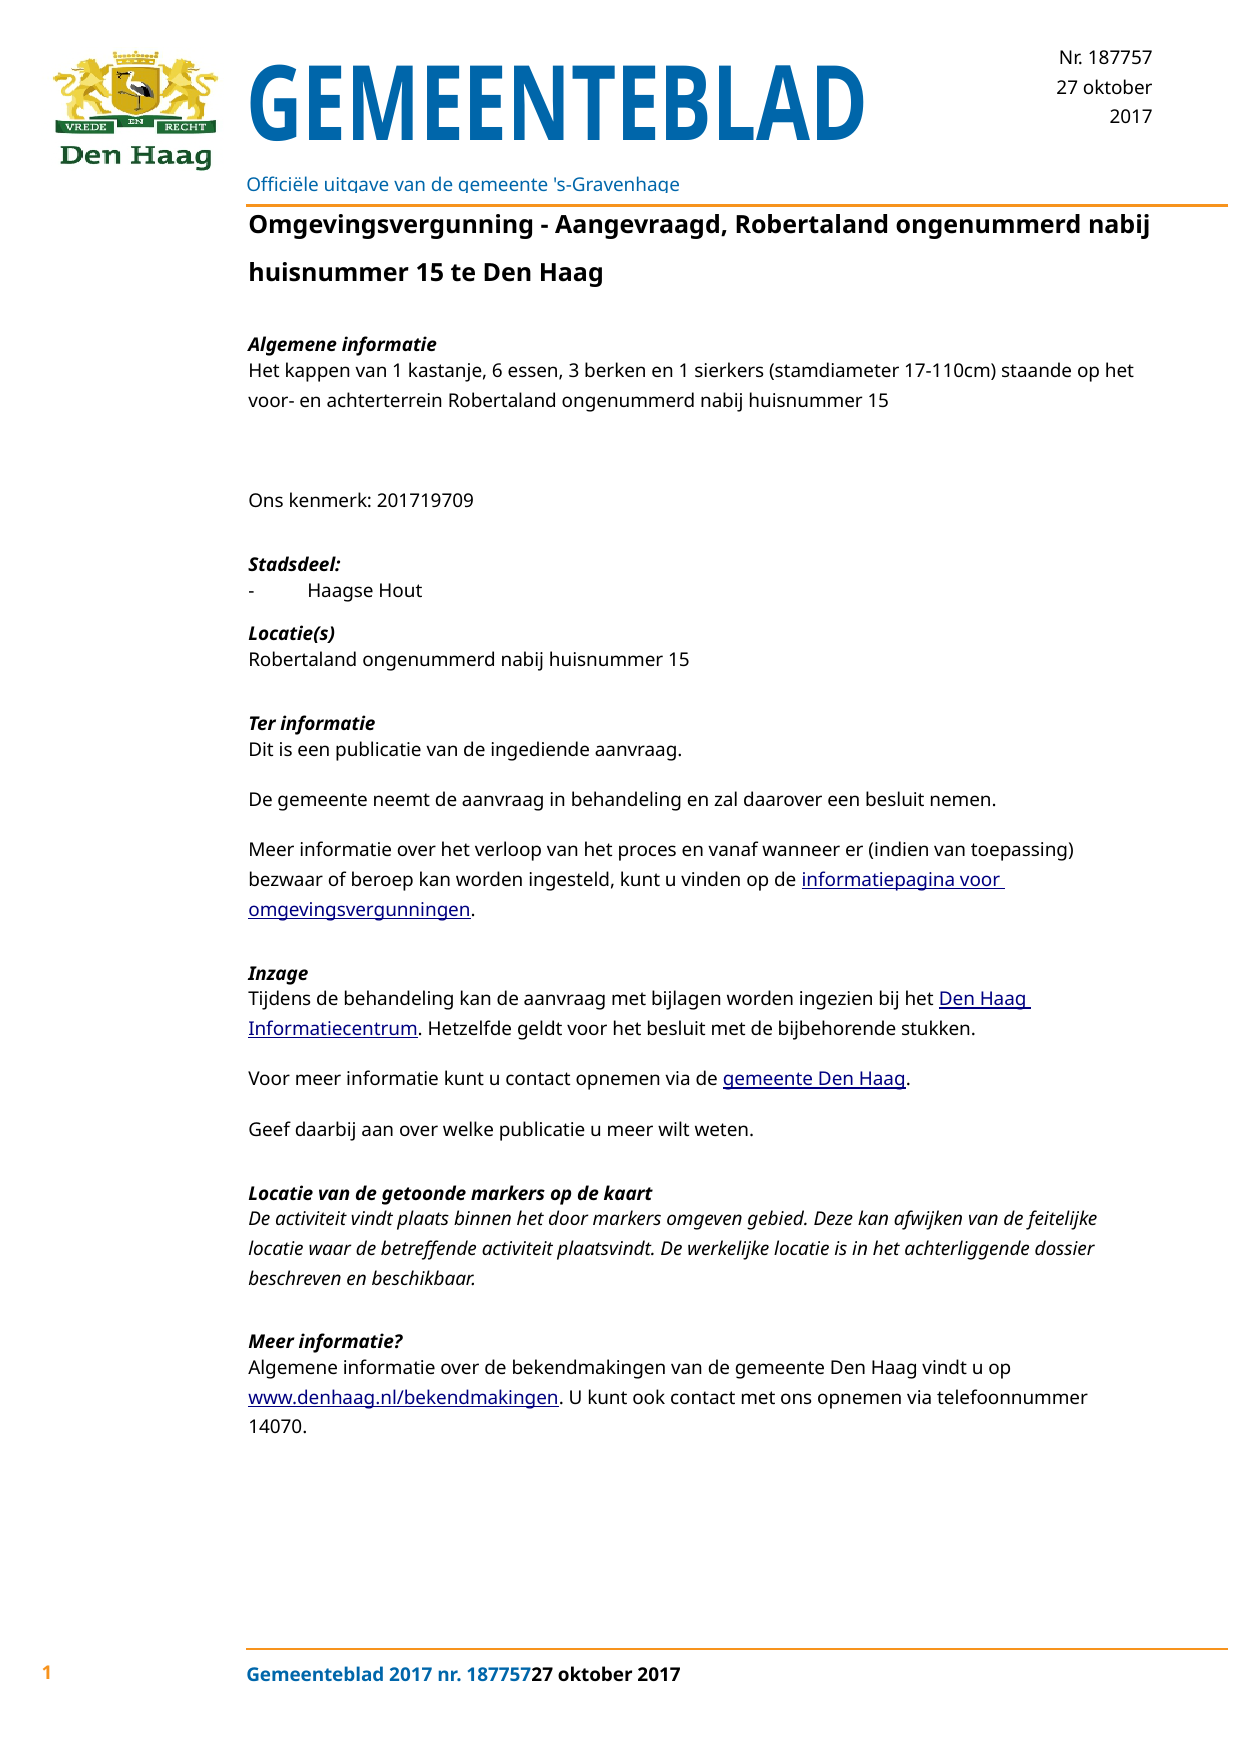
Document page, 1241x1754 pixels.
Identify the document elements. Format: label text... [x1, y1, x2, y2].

text De activiteit vindt plaats binnen het door markers omgeven gebied. Deze kan afwijken van de feitelijke locatie waar de betreffende activiteit plaatsvindt. De werkelijke locatie is in het achterliggende dossier beschreven en beschikbaar. [248, 1206, 1152, 1291]
text Meer informatie? [248, 1329, 1152, 1354]
text Inzage [248, 960, 1152, 986]
list Haagse Hout [248, 577, 1152, 603]
picture [41, 47, 231, 172]
text Algemene informatie over de bekendmakingen van de gemeente Den Haag vindt u op www.denhaag.nl/bekendmakingen. U kunt ook contact met ons opnemen via telefoonnummer 14070. [248, 1354, 1152, 1439]
text Locatie(s) [248, 620, 1152, 646]
text Ons kenmerk: 201719709 [248, 488, 1152, 513]
text Geef daarbij aan over welke publicatie u meer wilt weten. [248, 1116, 1152, 1142]
text Tijdens de behandeling kan de aanvraag met bijlagen worden ingezien bij het Den Haag Informatiecentrum. Hetzelfde geldt voor het besluit met de bijbehorende stukken. [248, 986, 1152, 1041]
text Het kappen van 1 kastanje, 6 essen, 3 berken en 1 sierkers (stamdiameter 17-110cm) staande op het voor- en achterterrein Robertaland ongenummerd nabij huisnummer 15 [248, 357, 1152, 412]
text Omgevingsvergunning - Aangevraagd, Robertaland ongenummerd nabij huisnummer 15 te Den Haag [248, 207, 1152, 288]
text Meer informatie over het verloop van het proces en vanaf wanneer er (indien van toepassing) bezwaar of beroep kan worden ingesteld, kunt u vinden op de informatiepagina voor omgevingsvergunningen. [248, 837, 1152, 922]
text Ter informatie [248, 710, 1152, 736]
text Robertaland ongenummerd nabij huisnummer 15 [248, 646, 1152, 672]
text Dit is een publicatie van de ingediende aanvraag. [248, 736, 1152, 762]
text Locatie van de getoonde markers op de kaart [248, 1180, 1152, 1206]
text Voor meer informatie kunt u contact opnemen via de gemeente Den Haag. [248, 1066, 1152, 1091]
text De gemeente neemt de aanvraag in behandeling en zal daarover een besluit nemen. [248, 786, 1152, 812]
text Algemene informatie [248, 331, 1152, 357]
text Stadsdeel: [248, 552, 1152, 577]
